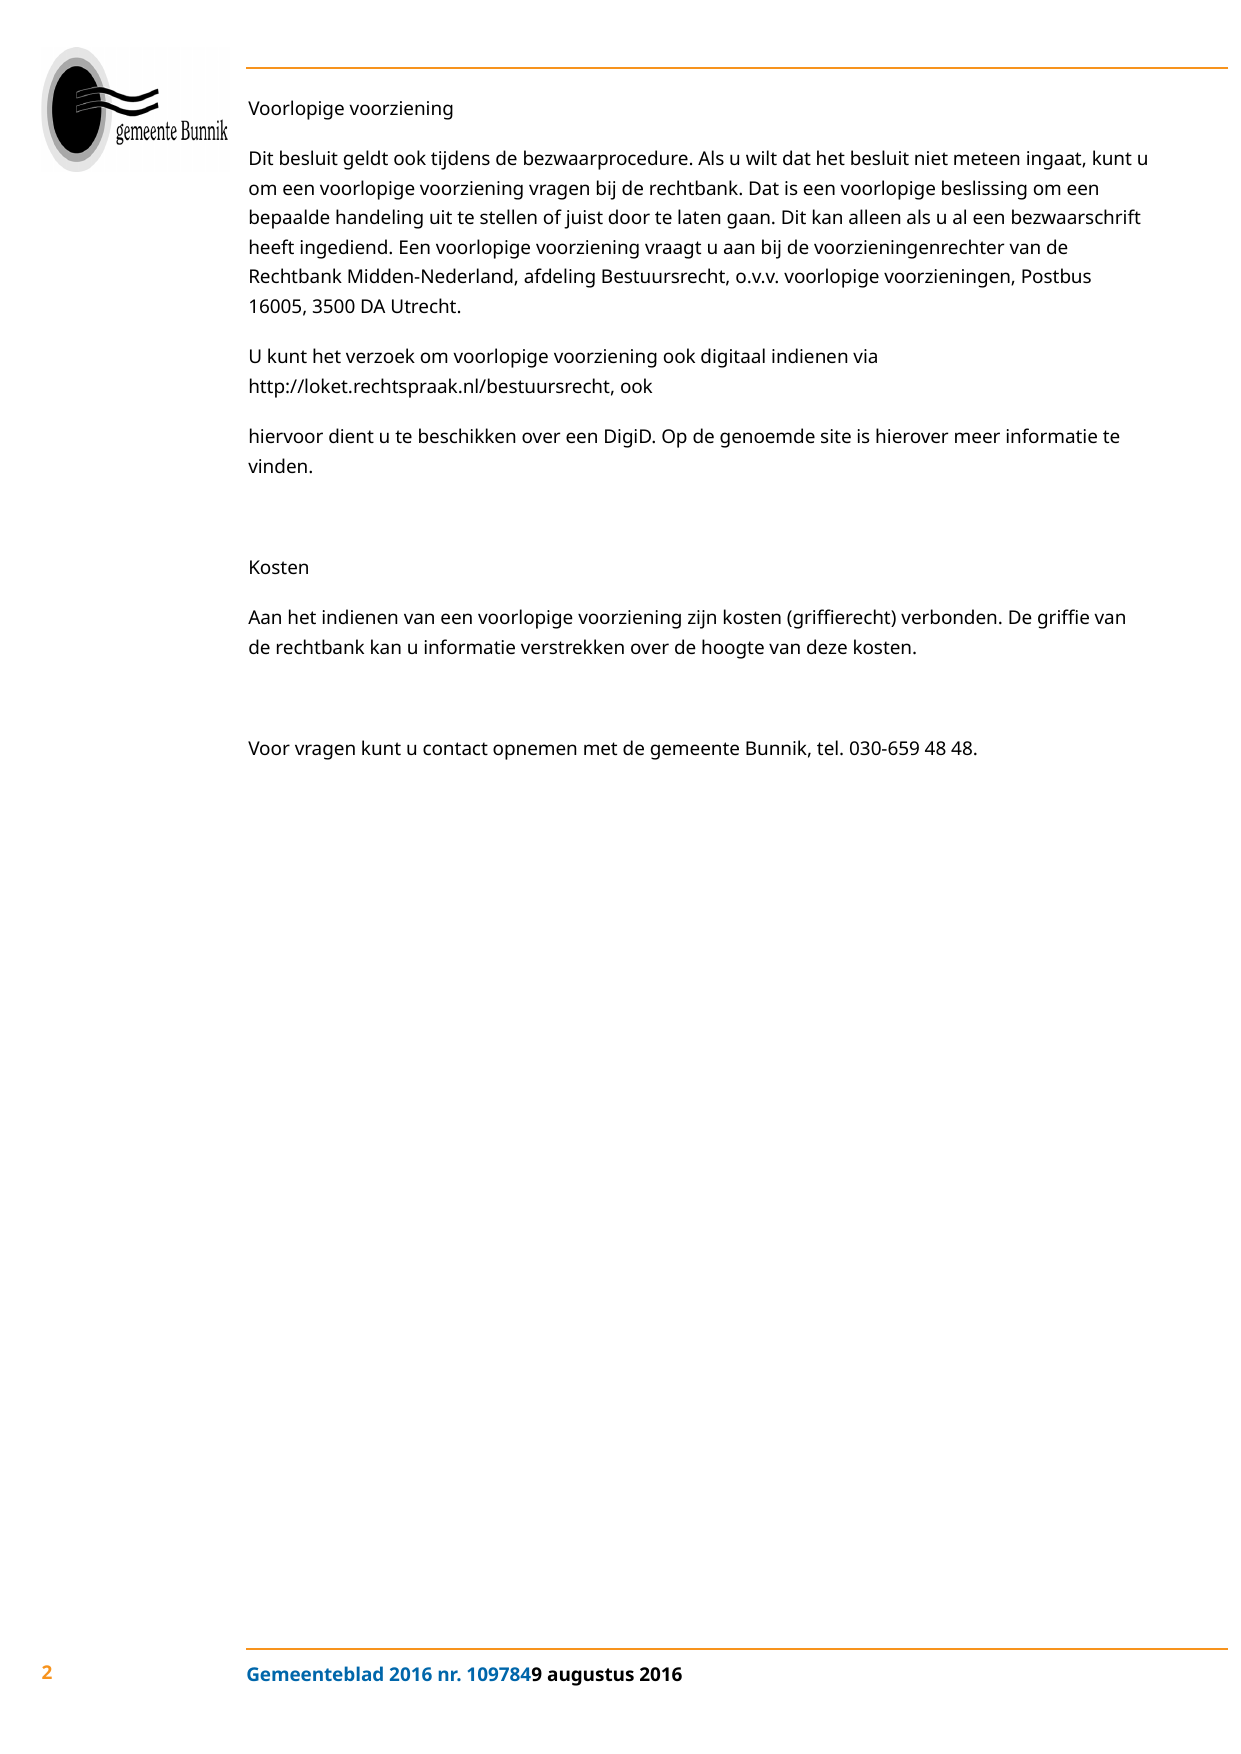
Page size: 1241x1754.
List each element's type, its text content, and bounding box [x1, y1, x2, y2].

text Dit besluit geldt ook tijdens de bezwaarprocedure. Als u wilt dat het besluit niet meteen ingaat, kunt u om een voorlopige voorziening vragen bij de rechtbank. Dat is een voorlopige beslissing om een bepaalde handeling uit te stellen of juist door te laten gaan. Dit kan alleen als u al een bezwaarschrift heeft ingediend. Een voorlopige voorziening vraagt u aan bij de voorzieningenrechter van de Rechtbank Midden-Nederland, afdeling Bestuursrecht, o.v.v. voorlopige voorzieningen, Postbus 16005, 3500 DA Utrecht. [248, 145, 1152, 319]
text hiervoor dient u te beschikken over een DigiD. Op de genoemde site is hierover meer informatie te vinden. [248, 423, 1152, 479]
text U kunt het verzoek om voorlopige voorziening ook digitaal indienen via http://loket.rechtspraak.nl/bestuursrecht, ook [248, 343, 1152, 399]
text Kosten [248, 554, 1152, 580]
text Voorlopige voorziening [248, 95, 1152, 121]
text Voor vragen kunt u contact opnemen met de gemeente Bunnik, tel. 030-659 48 48. [248, 735, 1152, 761]
picture [41, 47, 231, 172]
text Aan het indienen van een voorlopige voorziening zijn kosten (griffierecht) verbonden. De griffie van de rechtbank kan u informatie verstrekken over de hoogte van deze kosten. [248, 604, 1152, 660]
